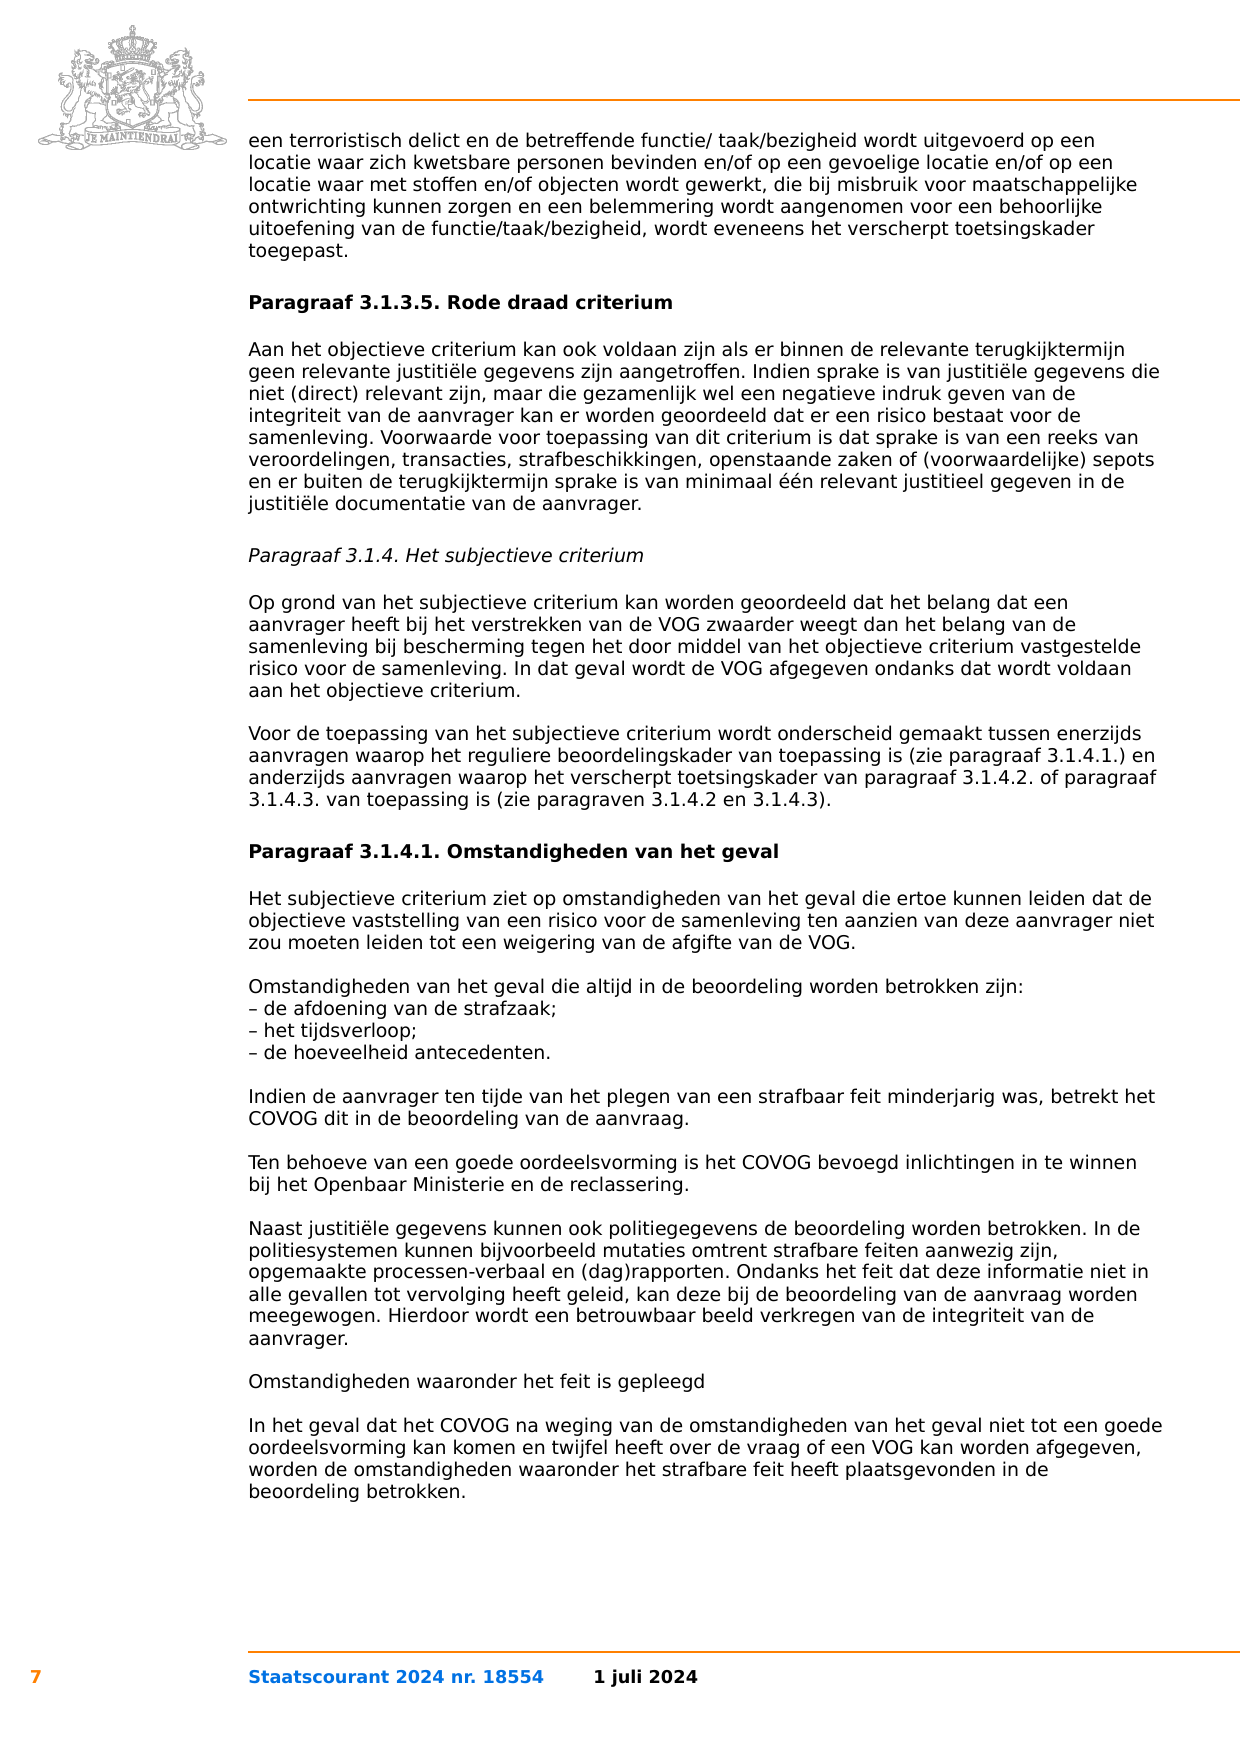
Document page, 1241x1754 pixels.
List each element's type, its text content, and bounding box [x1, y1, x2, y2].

text Het subjectieve criterium ziet op omstandigheden van het geval die ertoe kunnen leiden dat de objectieve vaststelling van een risico voor de samenleving ten aanzien van deze aanvrager niet zou moeten leiden tot een weigering van de afgifte van de VOG. [248, 888, 1163, 954]
picture [38, 25, 227, 150]
text – de afdoening van de strafzaak; [248, 998, 1163, 1020]
subtitle Paragraaf 3.1.3.5. Rode draad criterium [248, 292, 1163, 314]
subtitle Paragraaf 3.1.4. Het subjectieve criterium [248, 544, 1163, 567]
text – de hoeveelheid antecedenten. [248, 1042, 1163, 1064]
text Op grond van het subjectieve criterium kan worden geoordeeld dat het belang dat een aanvrager heeft bij het verstrekken van de VOG zwaarder weegt dan het belang van de samenleving bij bescherming tegen het door middel van het objectieve criterium vastgestelde risico voor de samenleving. In dat geval wordt de VOG afgegeven ondanks dat wordt voldaan aan het objectieve criterium. [248, 592, 1163, 701]
text Omstandigheden van het geval die altijd in de beoordeling worden betrokken zijn: [248, 976, 1163, 998]
text Ten behoeve van een goede oordeelsvorming is het COVOG bevoegd inlichtingen in te winnen bij het Openbaar Ministerie en de reclassering. [248, 1152, 1163, 1196]
text Voor de toepassing van het subjectieve criterium wordt onderscheid gemaakt tussen enerzijds aanvragen waarop het reguliere beoordelingskader van toepassing is (zie paragraaf 3.1.4.1.) en anderzijds aanvragen waarop het verscherpt toetsingskader van paragraaf 3.1.4.2. of paragraaf 3.1.4.3. van toepassing is (zie paragraven 3.1.4.2 en 3.1.4.3). [248, 723, 1163, 811]
text In het geval dat het COVOG na weging van de omstandigheden van het geval niet tot een goede oordeelsvorming kan komen en twijfel heeft over de vraag of een VOG kan worden afgegeven, worden de omstandigheden waaronder het strafbare feit heeft plaatsgevonden in de beoordeling betrokken. [248, 1415, 1163, 1503]
text – het tijdsverloop; [248, 1020, 1163, 1042]
text Aan het objectieve criterium kan ook voldaan zijn als er binnen de relevante terugkijktermijn geen relevante justitiële gegevens zijn aangetroffen. Indien sprake is van justitiële gegevens die niet (direct) relevant zijn, maar die gezamenlijk wel een negatieve indruk geven van de integriteit van de aanvrager kan er worden geoordeeld dat er een risico bestaat voor de samenleving. Voorwaarde voor toepassing van dit criterium is dat sprake is van een reeks van veroordelingen, transacties, strafbeschikkingen, openstaande zaken of (voorwaardelijke) sepots en er buiten de terugkijktermijn sprake is van minimaal één relevant justitieel gegeven in de justitiële documentatie van de aanvrager. [248, 339, 1163, 514]
subtitle Paragraaf 3.1.4.1. Omstandigheden van het geval [248, 841, 1163, 863]
text Naast justitiële gegevens kunnen ook politiegegevens de beoordeling worden betrokken. In de politiesystemen kunnen bijvoorbeeld mutaties omtrent strafbare feiten aanwezig zijn, opgemaakte processen-verbaal en (dag)rapporten. Ondanks het feit dat deze informatie niet in alle gevallen tot vervolging heeft geleid, kan deze bij de beoordeling van de aanvraag worden meegewogen. Hierdoor wordt een betrouwbaar beeld verkregen van de integriteit van de aanvrager. [248, 1217, 1163, 1349]
text een terroristisch delict en de betreffende functie/ taak/bezigheid wordt uitgevoerd op een locatie waar zich kwetsbare personen bevinden en/of op een gevoelige locatie en/of op een locatie waar met stoffen en/of objecten wordt gewerkt, die bij misbruik voor maatschappelijke ontwrichting kunnen zorgen en een belemmering wordt aangenomen voor een behoorlijke uitoefening van de functie/taak/bezigheid, wordt eveneens het verscherpt toetsingskader toegepast. [248, 130, 1163, 262]
text Indien de aanvrager ten tijde van het plegen van een strafbaar feit minderjarig was, betrekt het COVOG dit in de beoordeling van de aanvraag. [248, 1086, 1163, 1130]
subtitle Omstandigheden waaronder het feit is gepleegd [248, 1371, 1163, 1393]
